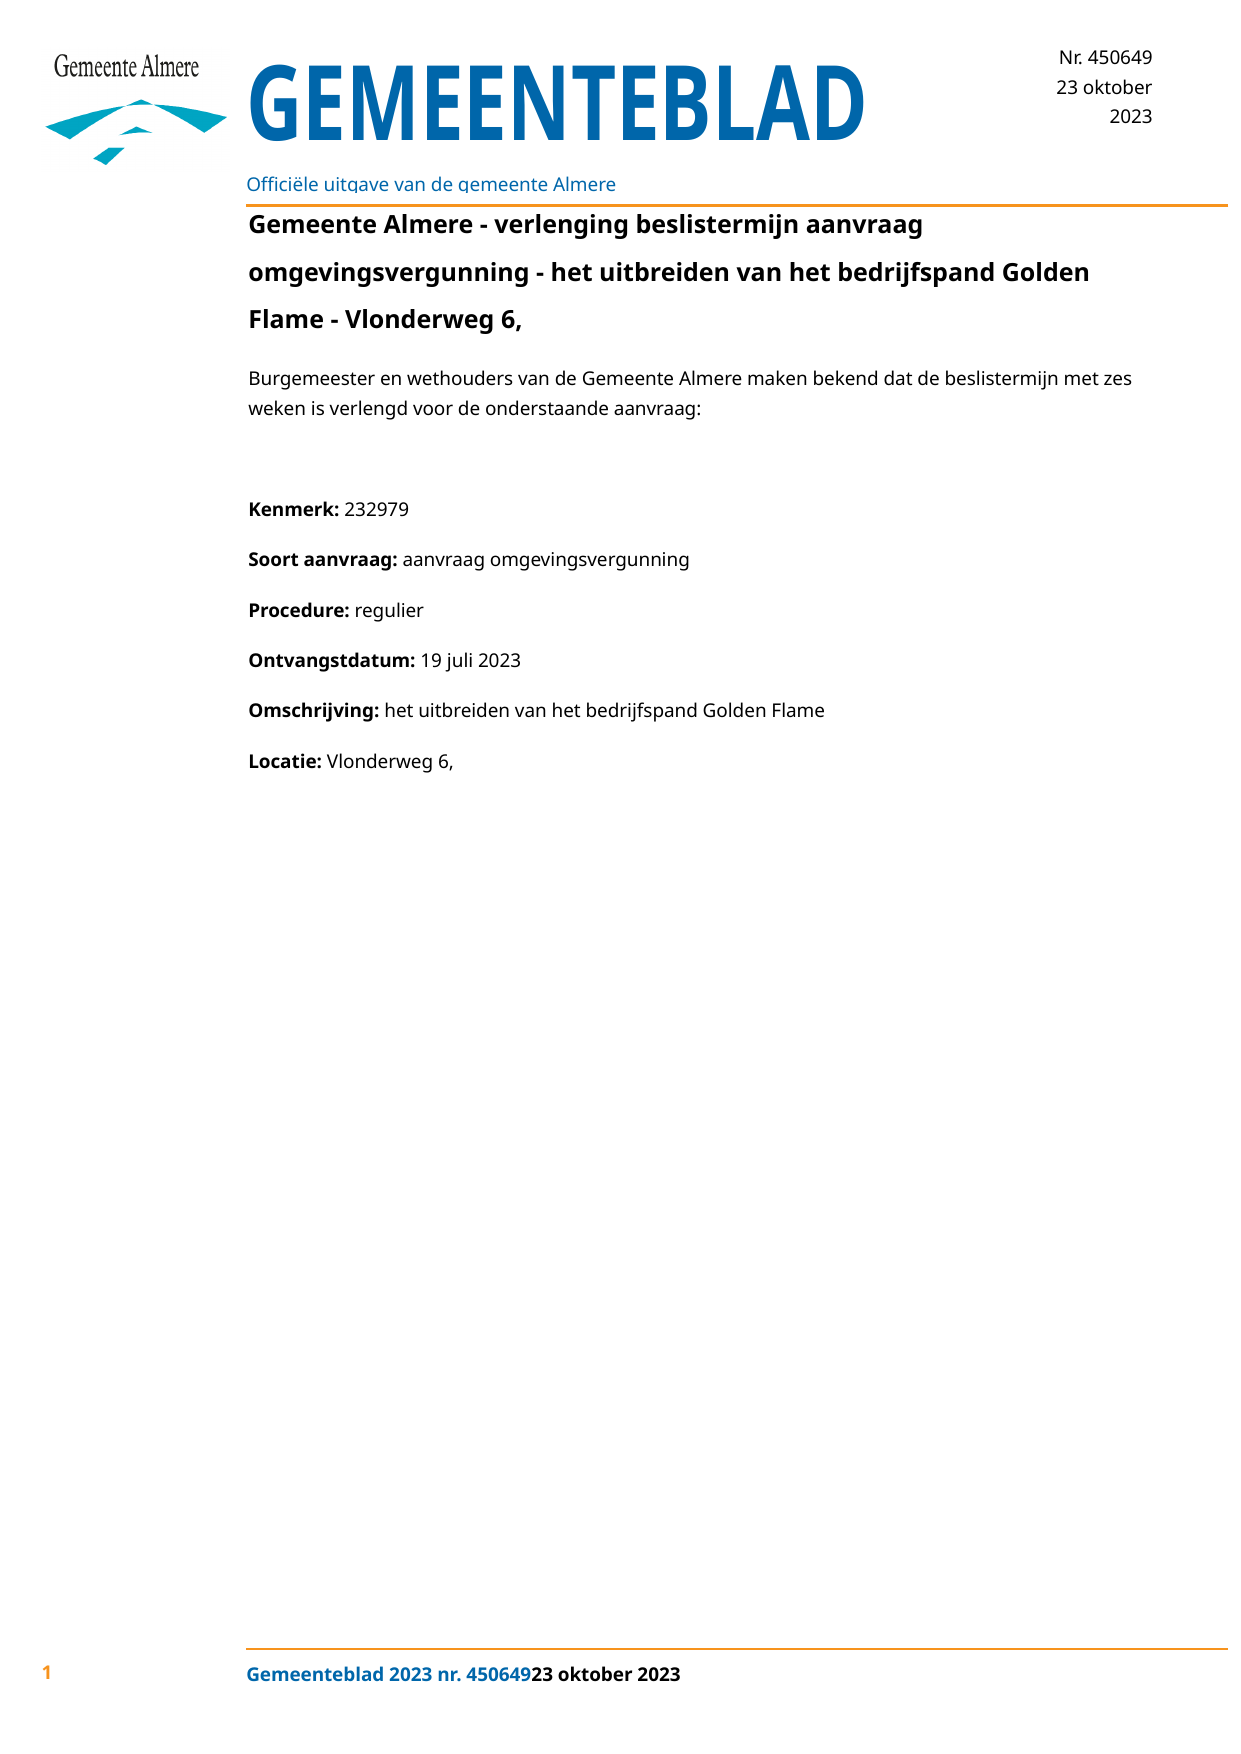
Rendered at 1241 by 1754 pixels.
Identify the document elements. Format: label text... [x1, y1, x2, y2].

text Omschrijving: het uitbreiden van het bedrijfspand Golden Flame [248, 698, 1152, 723]
text Burgemeester en wethouders van de Gemeente Almere maken bekend dat de beslistermijn met zes weken is verlengd voor de onderstaande aanvraag: [248, 366, 1152, 421]
picture [41, 47, 231, 172]
text Soort aanvraag: aanvraag omgevingsvergunning [248, 546, 1152, 572]
text Locatie: Vlonderweg 6, [248, 748, 1152, 774]
text Procedure: regulier [248, 597, 1152, 622]
text Gemeente Almere - verlenging beslistermijn aanvraag omgevingsvergunning - het uitbreiden van het bedrijfspand Golden Flame - Vlonderweg 6, [248, 207, 1152, 336]
text Kenmerk: 232979 [248, 496, 1152, 522]
text Ontvangstdatum: 19 juli 2023 [248, 647, 1152, 673]
